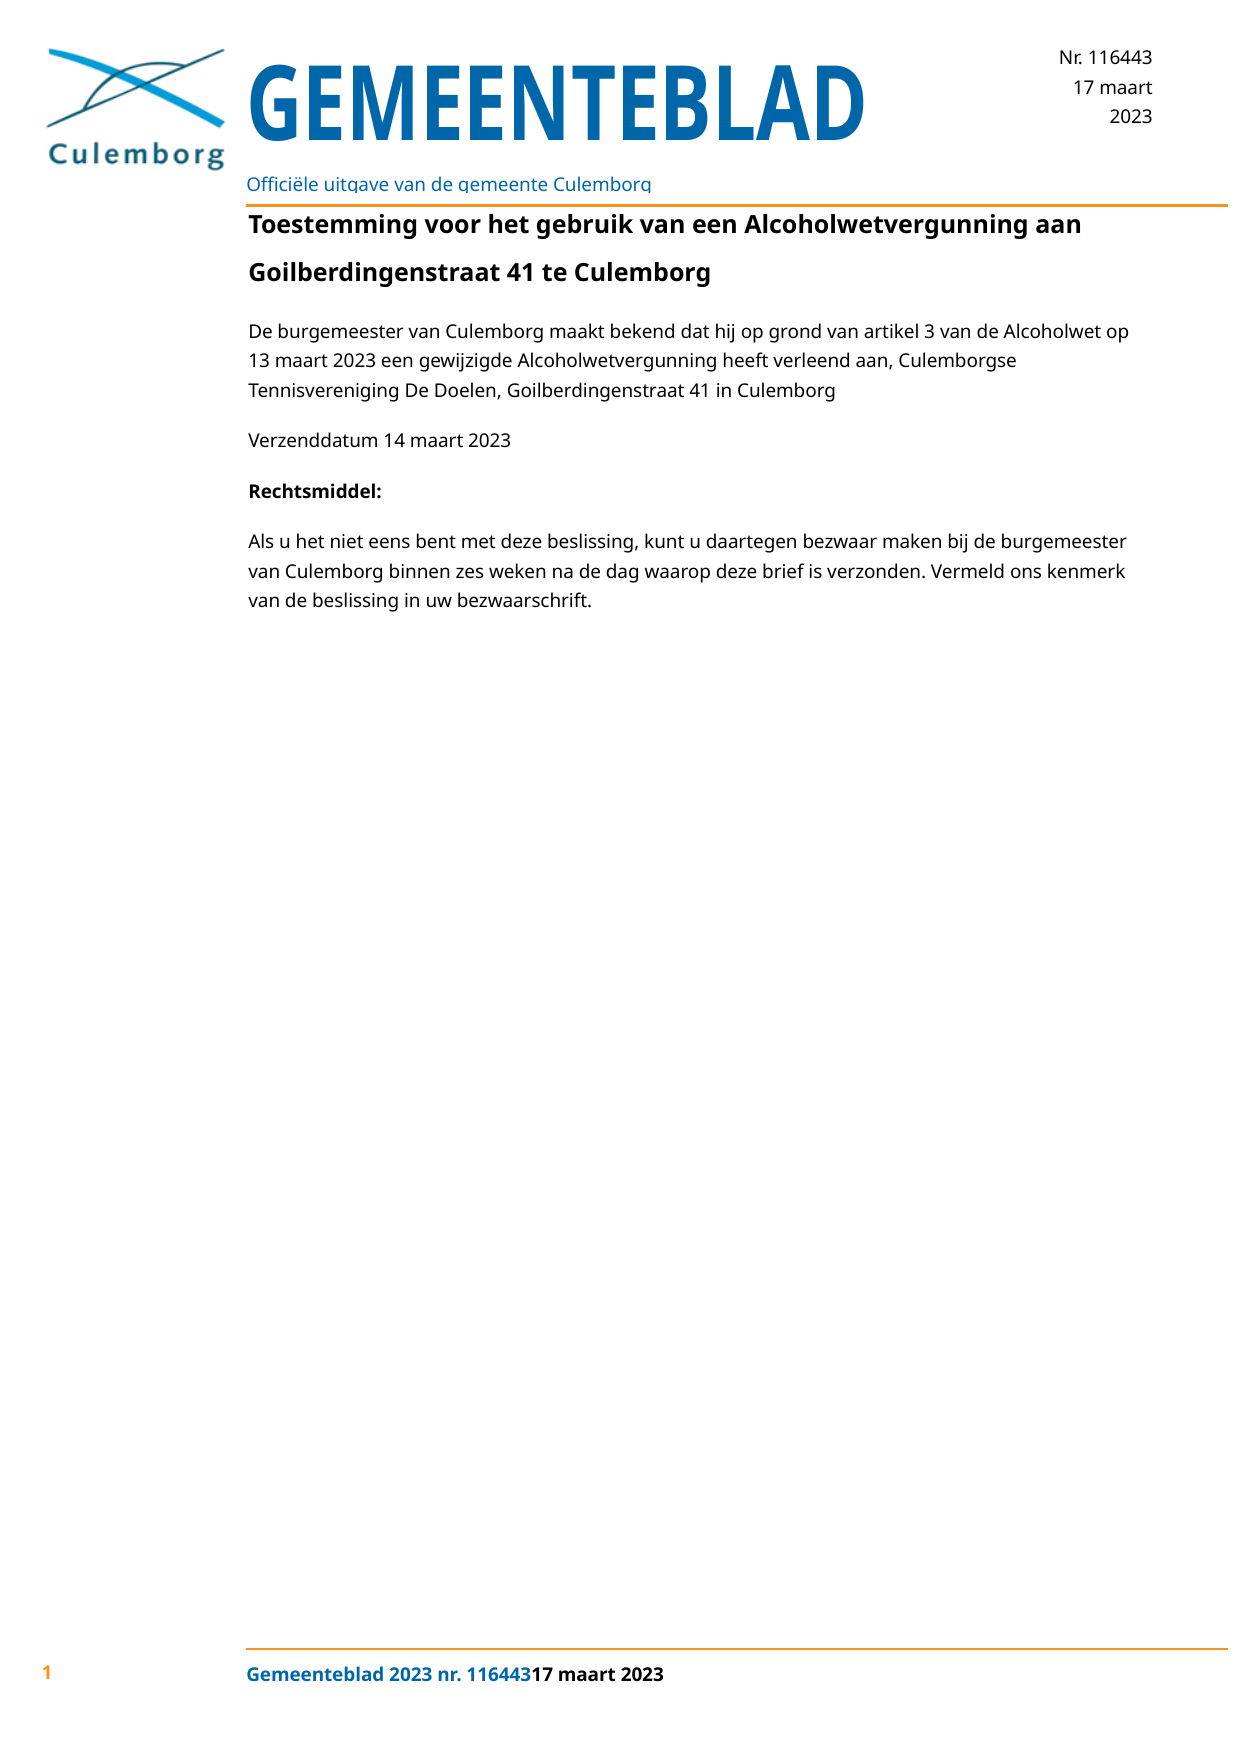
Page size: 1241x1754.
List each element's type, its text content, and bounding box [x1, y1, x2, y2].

picture [41, 47, 231, 172]
text Verzenddatum 14 maart 2023 [248, 427, 1152, 453]
text Toestemming voor het gebruik van een Alcoholwetvergunning aan Goilberdingenstraat 41 te Culemborg [248, 207, 1152, 288]
text De burgemeester van Culemborg maakt bekend dat hij op grond van artikel 3 van de Alcoholwet op 13 maart 2023 een gewijzigde Alcoholwetvergunning heeft verleend aan, Culemborgse Tennisvereniging De Doelen, Goilberdingenstraat 41 in Culemborg [248, 318, 1152, 403]
text Als u het niet eens bent met deze beslissing, kunt u daartegen bezwaar maken bij de burgemeester van Culemborg binnen zes weken na de dag waarop deze brief is verzonden. Vermeld ons kenmerk van de beslissing in uw bezwaarschrift. [248, 528, 1152, 613]
text Rechtsmiddel: [248, 478, 1152, 504]
